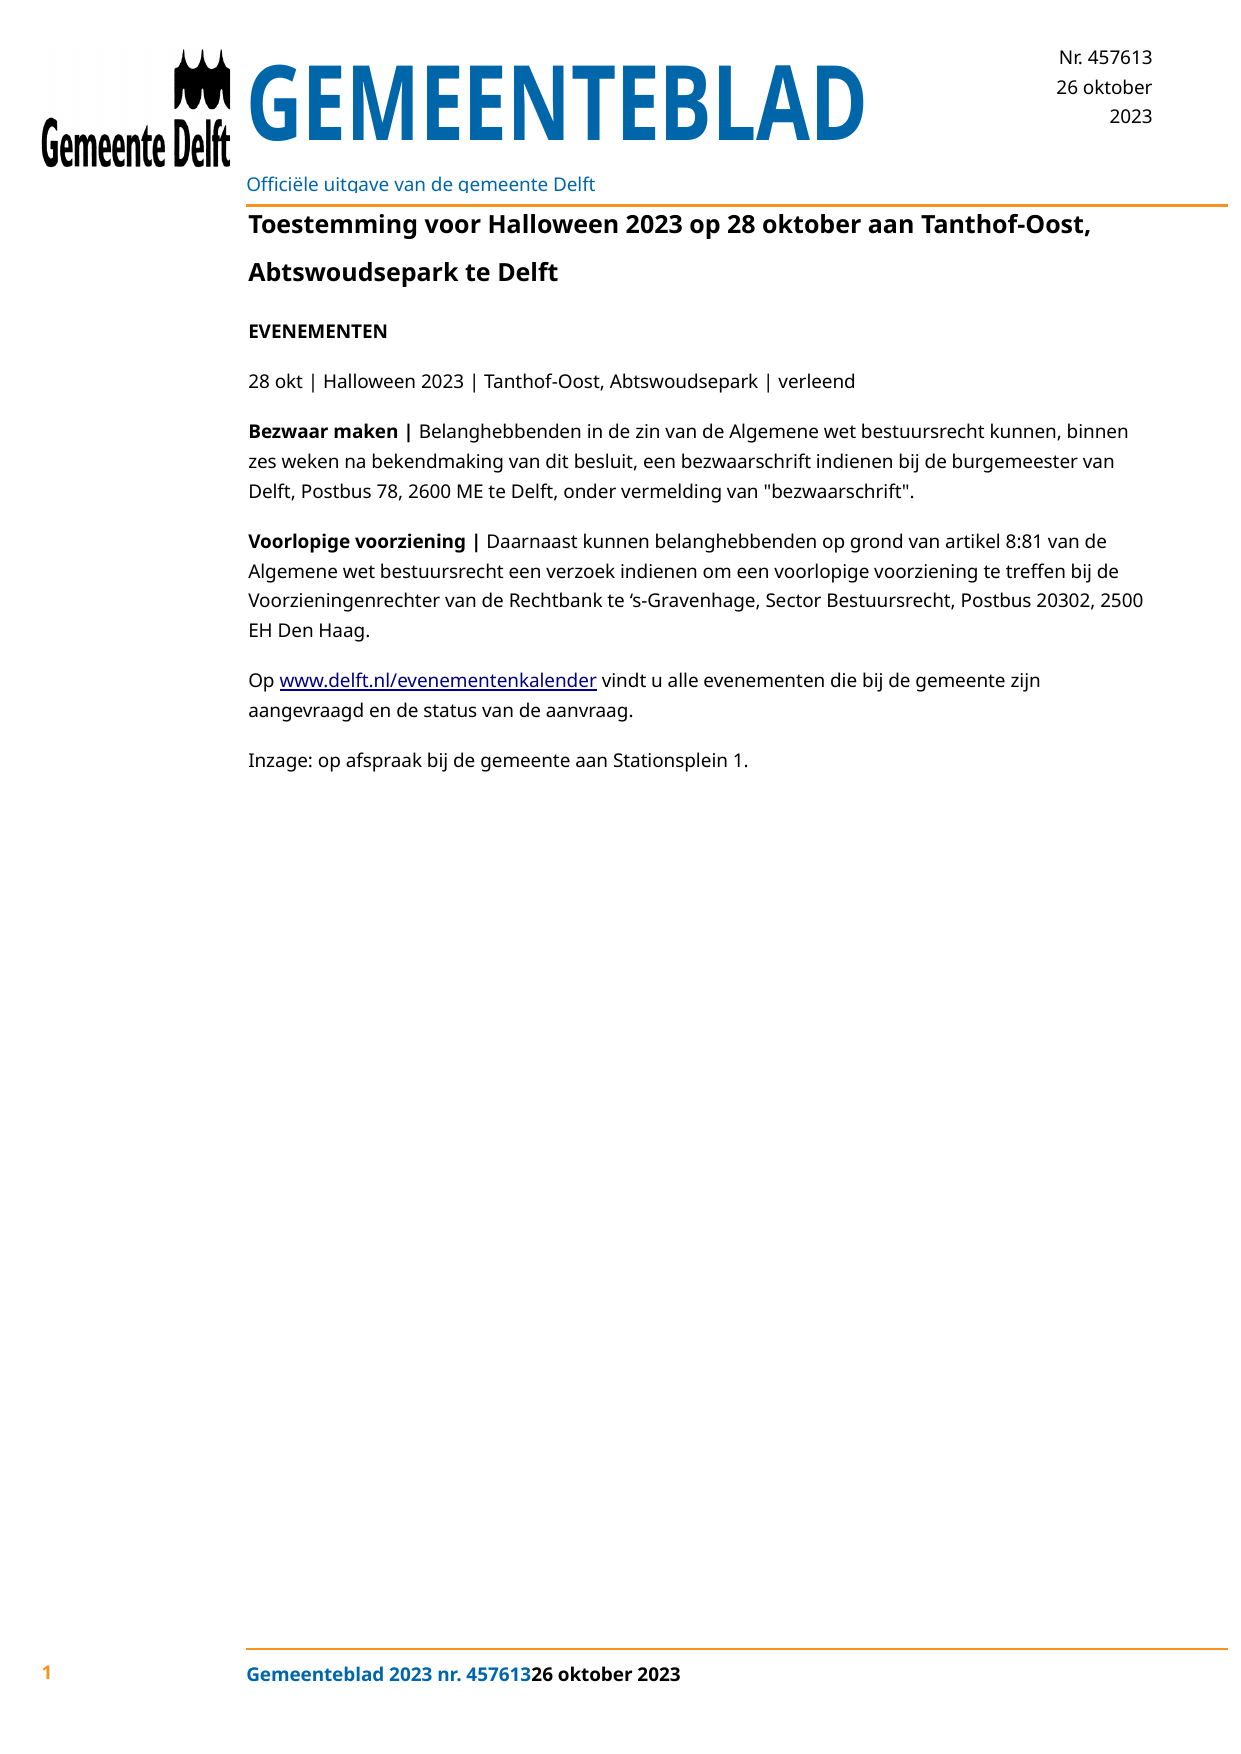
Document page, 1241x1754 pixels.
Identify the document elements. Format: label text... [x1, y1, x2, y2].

text Toestemming voor Halloween 2023 op 28 oktober aan Tanthof-Oost, Abtswoudsepark te Delft [248, 207, 1152, 288]
text Inzage: op afspraak bij de gemeente aan Stationsplein 1. [248, 747, 1152, 773]
picture [41, 47, 231, 172]
text EVENEMENTEN [248, 318, 1152, 344]
text 28 okt | Halloween 2023 | Tanthof-Oost, Abtswoudsepark | verleend [248, 368, 1152, 394]
text Bezwaar maken | Belanghebbenden in de zin van de Algemene wet bestuursrecht kunnen, binnen zes weken na bekendmaking van dit besluit, een bezwaarschrift indienen bij de burgemeester van Delft, Postbus 78, 2600 ME te Delft, onder vermelding van "bezwaarschrift". [248, 419, 1152, 504]
text Op www.delft.nl/evenementenkalender vindt u alle evenementen die bij de gemeente zijn aangevraagd en de status van de aanvraag. [248, 667, 1152, 723]
text Voorlopige voorziening | Daarnaast kunnen belanghebbenden op grond van artikel 8:81 van de Algemene wet bestuursrecht een verzoek indienen om een voorlopige voorziening te treffen bij de Voorzieningenrechter van de Rechtbank te ‘s-Gravenhage, Sector Bestuursrecht, Postbus 20302, 2500 EH Den Haag. [248, 528, 1152, 643]
